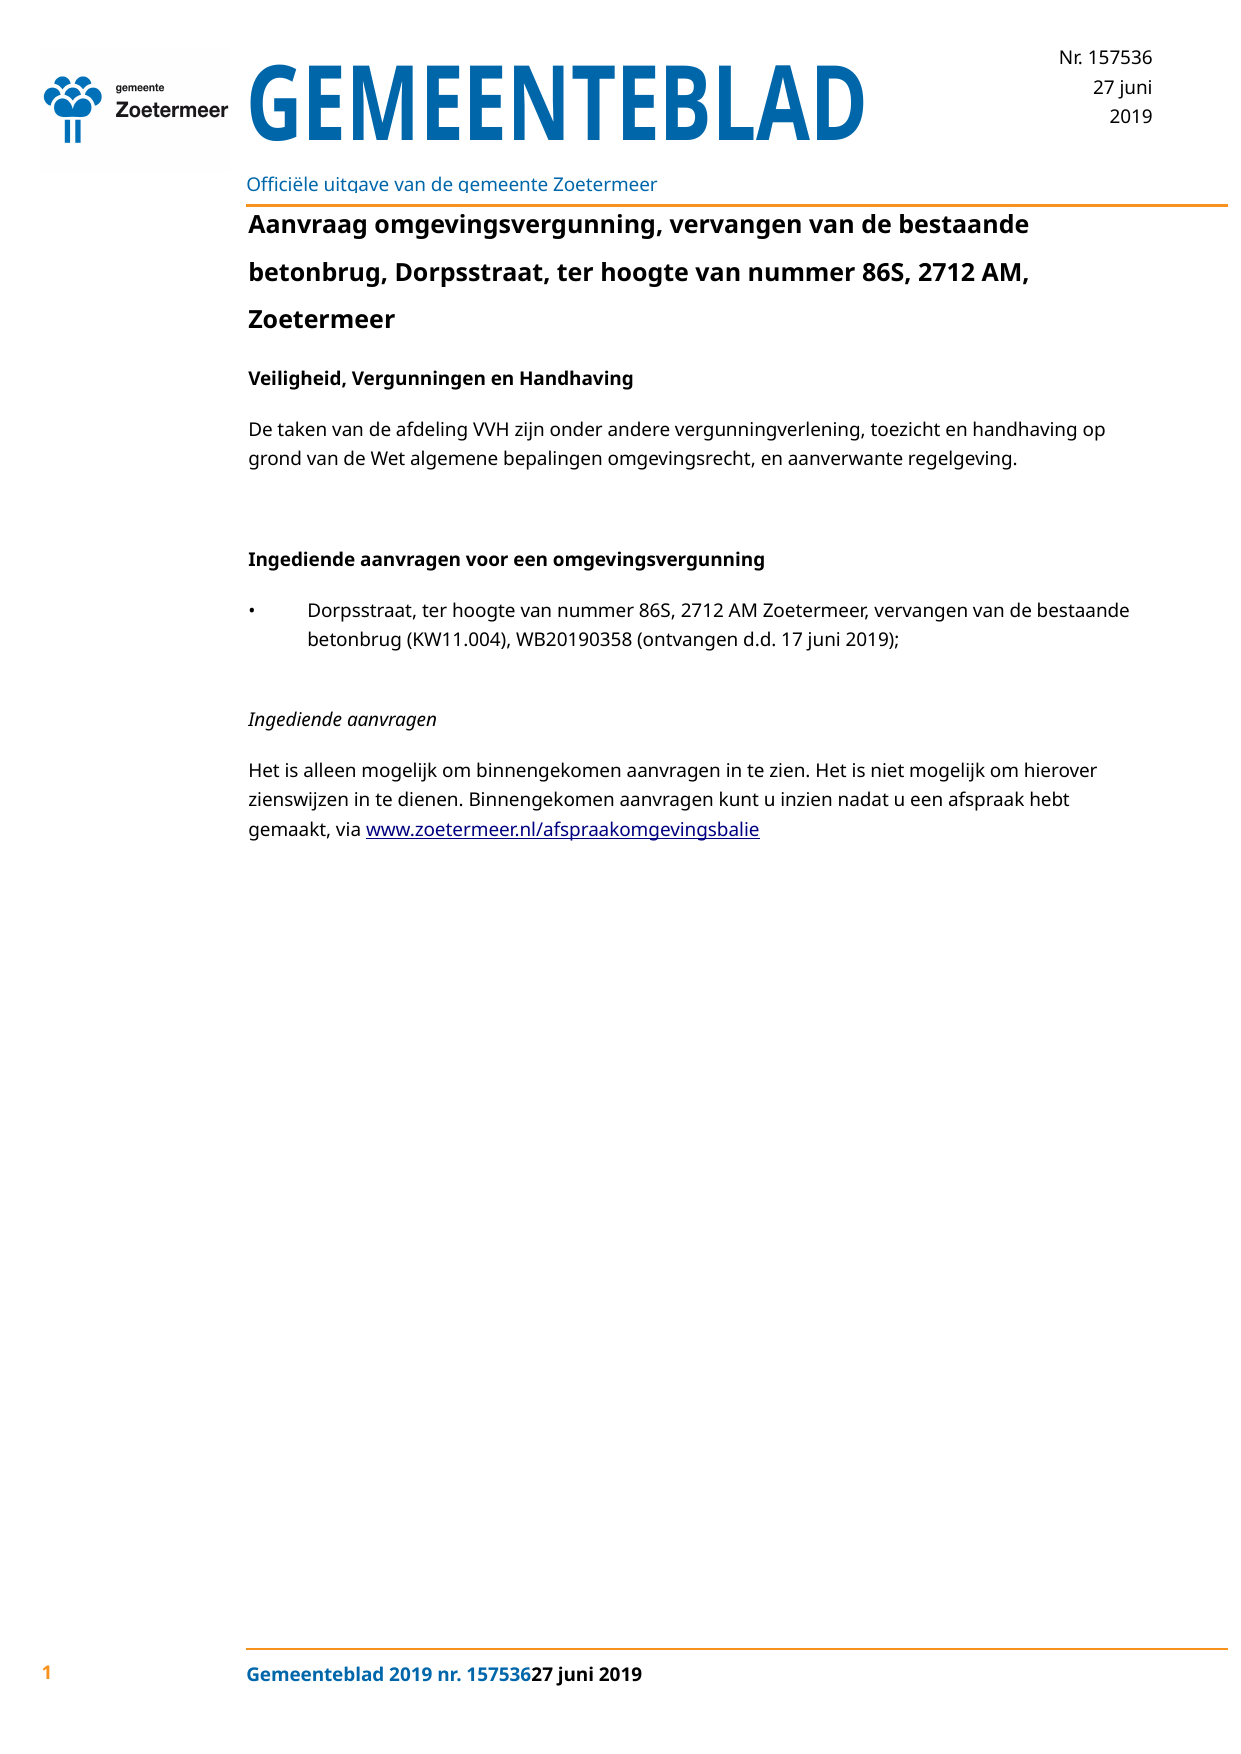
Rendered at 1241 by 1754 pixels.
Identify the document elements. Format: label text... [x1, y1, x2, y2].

text Veiligheid, Vergunningen en Handhaving [248, 366, 1152, 391]
picture [41, 47, 231, 172]
text Aanvraag omgevingsvergunning, vervangen van de bestaande betonbrug, Dorpsstraat, ter hoogte van nummer 86S, 2712 AM, Zoetermeer [248, 207, 1152, 336]
text Het is alleen mogelijk om binnengekomen aanvragen in te zien. Het is niet mogelijk om hierover zienswijzen in te dienen. Binnengekomen aanvragen kunt u inzien nadat u een afspraak hebt gemaakt, via www.zoetermeer.nl/afspraakomgevingsbalie [248, 757, 1152, 842]
list Dorpsstraat, ter hoogte van nummer 86S, 2712 AM Zoetermeer, vervangen van de bestaande betonbrug (KW11.004), WB20190358 (ontvangen d.d. 17 juni 2019); [248, 597, 1152, 652]
text Ingediende aanvragen [248, 706, 1152, 732]
text Ingediende aanvragen voor een omgevingsvergunning [248, 546, 1152, 572]
text De taken van de afdeling VVH zijn onder andere vergunningverlening, toezicht en handhaving op grond van de Wet algemene bepalingen omgevingsrecht, en aanverwante regelgeving. [248, 416, 1152, 471]
